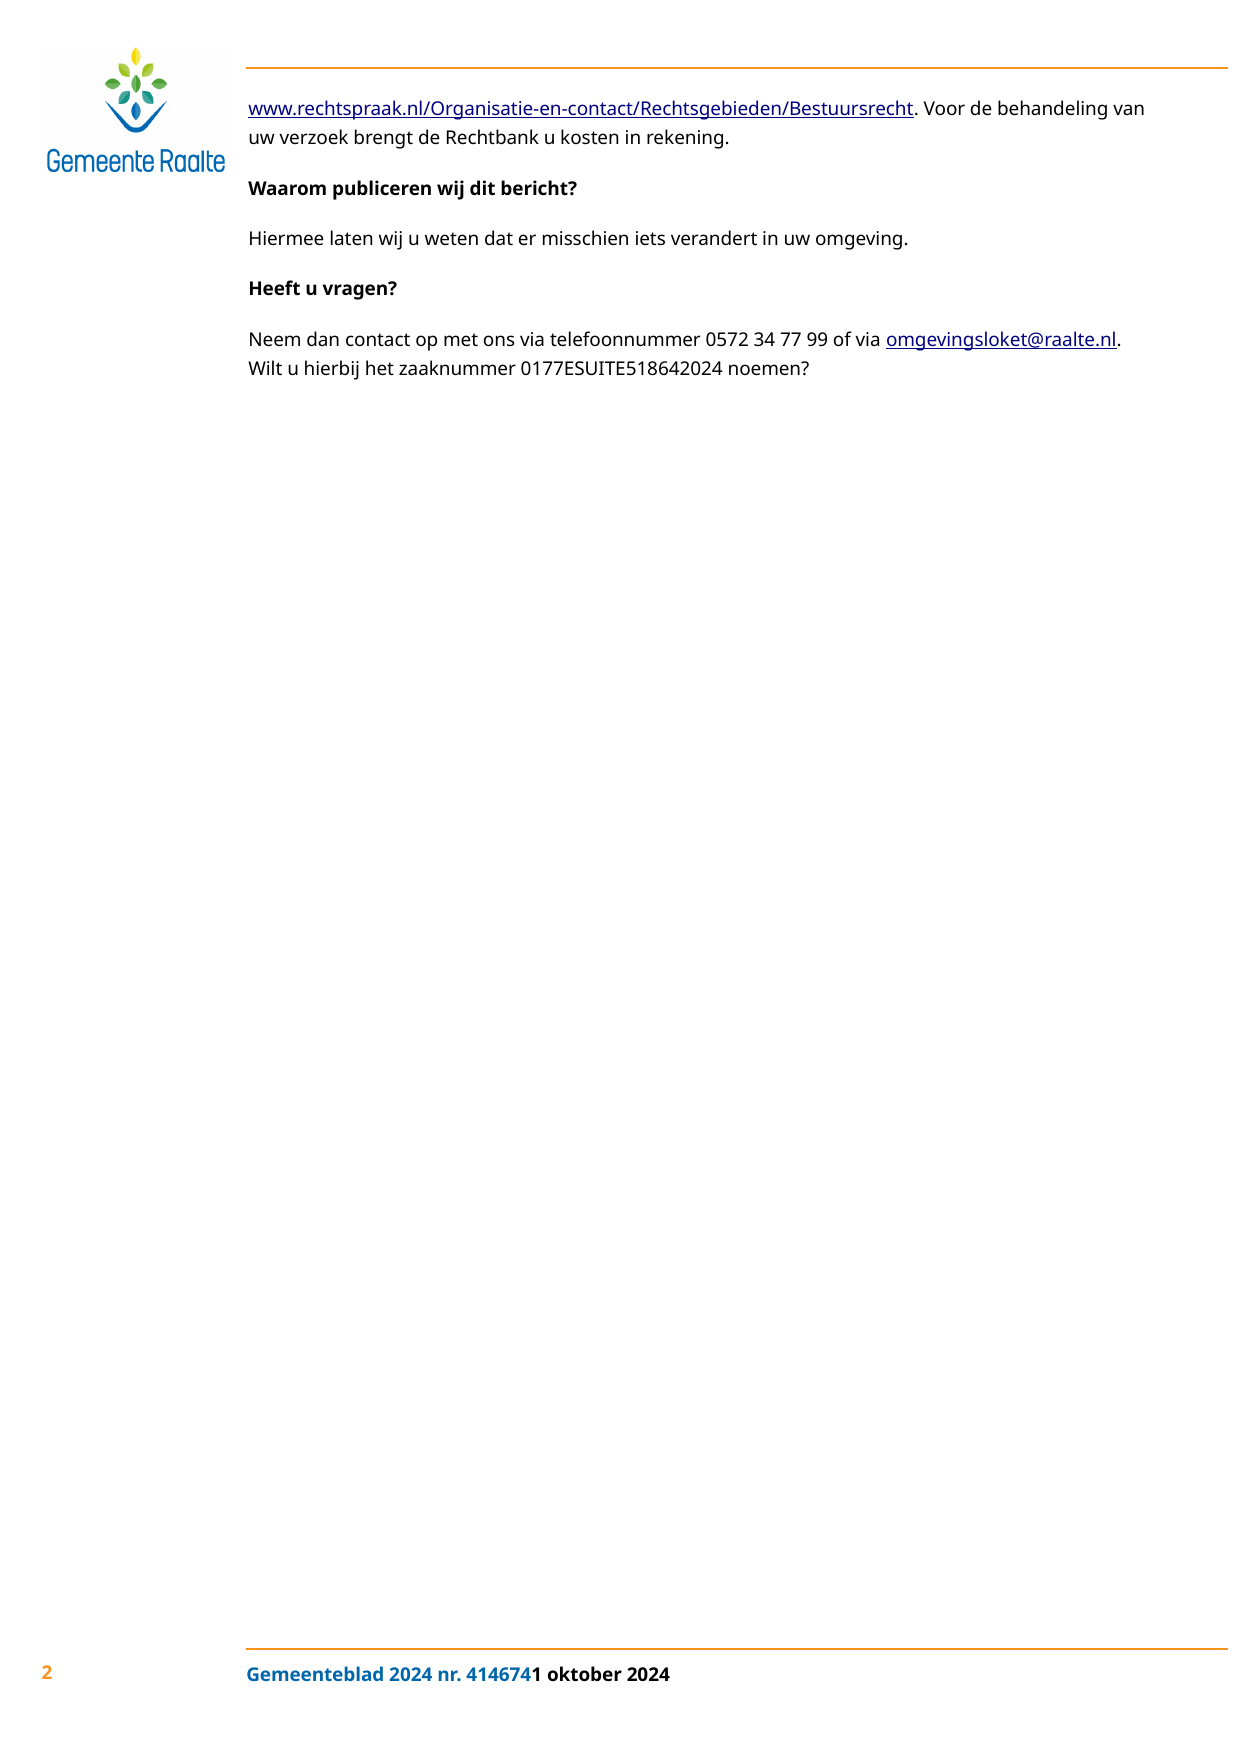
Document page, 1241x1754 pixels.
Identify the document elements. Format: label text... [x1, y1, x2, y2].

text Hiermee laten wij u weten dat er misschien iets verandert in uw omgeving. [248, 225, 1152, 251]
text www.rechtspraak.nl/Organisatie-en-contact/Rechtsgebieden/Bestuursrecht. Voor de behandeling van uw verzoek brengt de Rechtbank u kosten in rekening. [248, 95, 1152, 150]
text Neem dan contact op met ons via telefoonnummer 0572 34 77 99 of via omgevingsloket@raalte.nl. Wilt u hierbij het zaaknummer 0177ESUITE518642024 noemen? [248, 326, 1152, 381]
text Waarom publiceren wij dit bericht? [248, 175, 1152, 201]
text Heeft u vragen? [248, 276, 1152, 301]
picture [41, 47, 231, 172]
